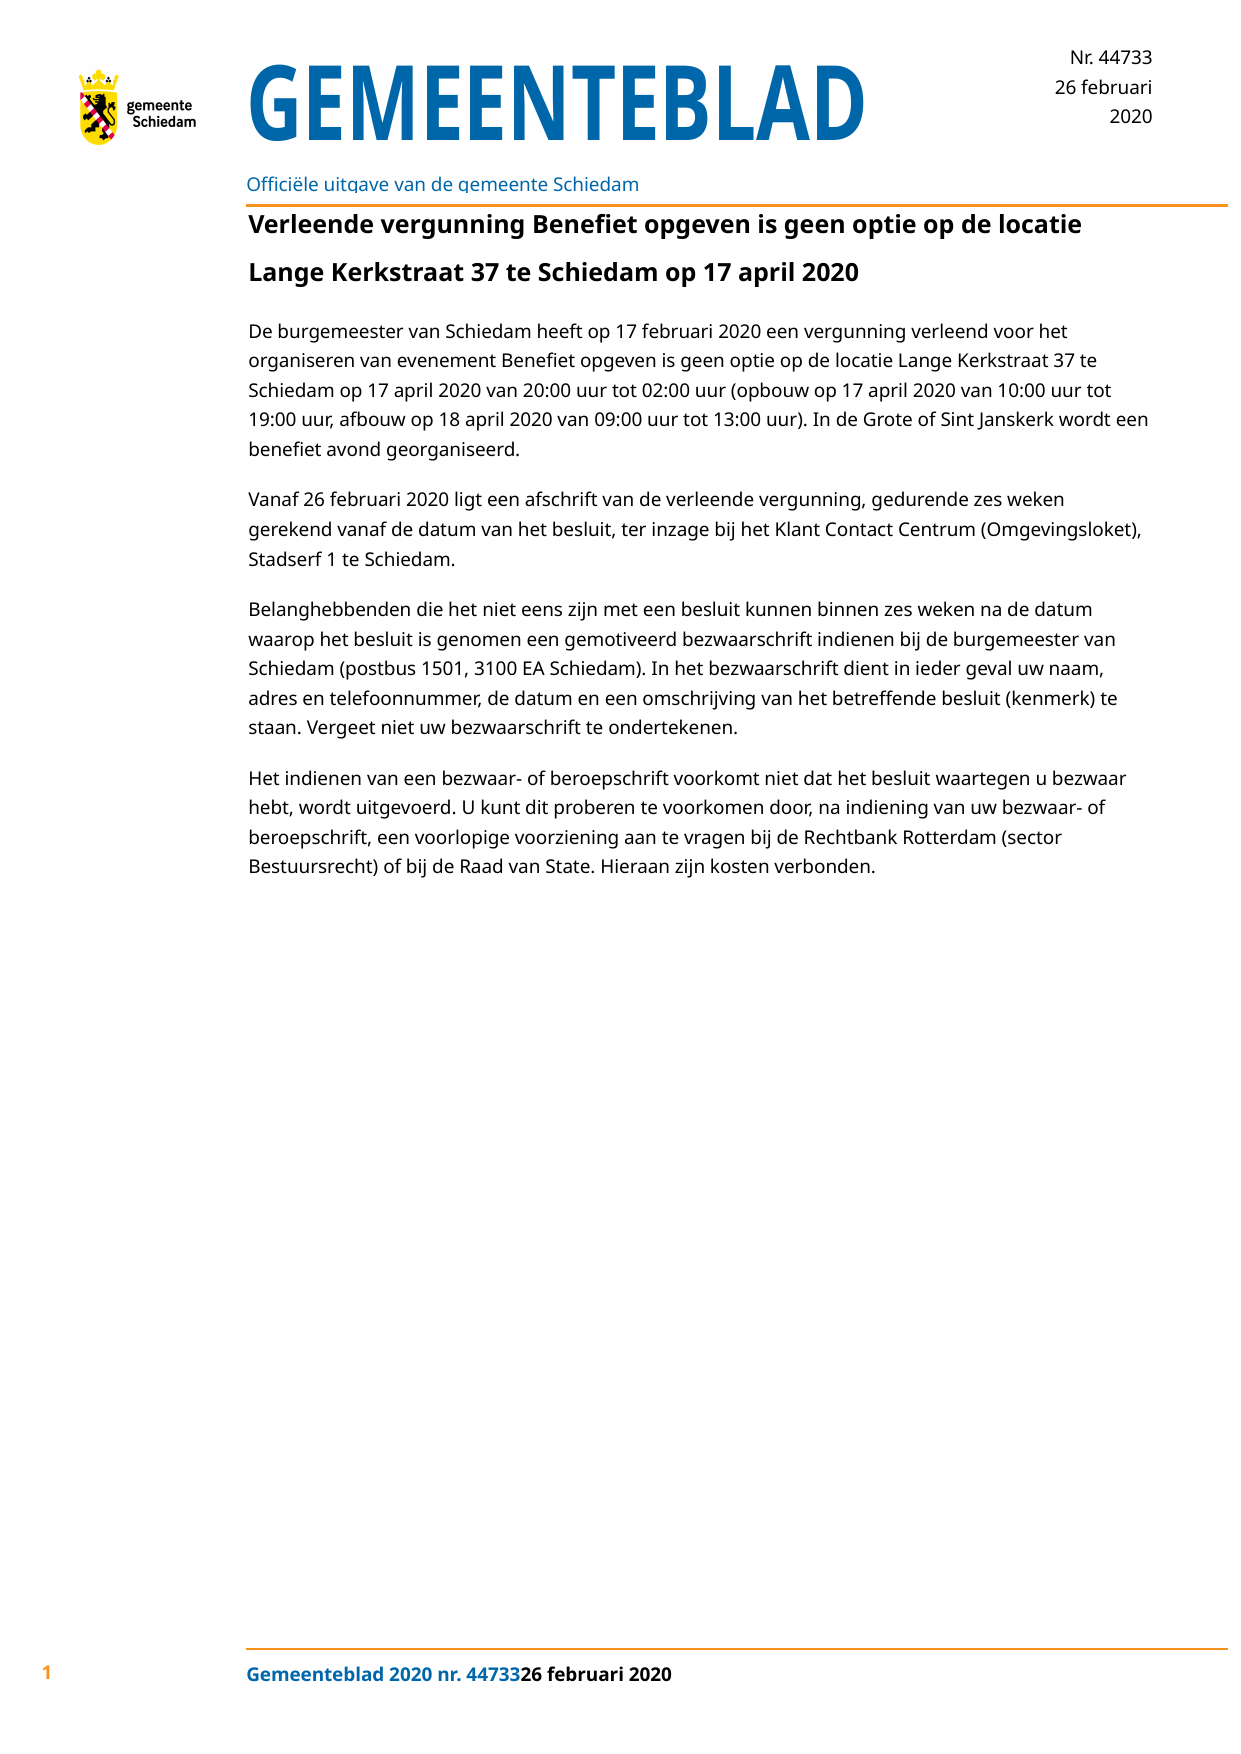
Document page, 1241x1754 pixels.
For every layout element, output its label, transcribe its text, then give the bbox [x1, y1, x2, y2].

text Verleende vergunning Benefiet opgeven is geen optie op de locatie Lange Kerkstraat 37 te Schiedam op 17 april 2020 [248, 207, 1152, 288]
picture [41, 47, 231, 172]
text Het indienen van een bezwaar- of beroepschrift voorkomt niet dat het besluit waartegen u bezwaar hebt, wordt uitgevoerd. U kunt dit proberen te voorkomen door, na indiening van uw bezwaar- of beroepschrift, een voorlopige voorziening aan te vragen bij de Rechtbank Rotterdam (sector Bestuursrecht) of bij de Raad van State. Hieraan zijn kosten verbonden. [248, 765, 1152, 879]
text Vanaf 26 februari 2020 ligt een afschrift van de verleende vergunning, gedurende zes weken gerekend vanaf de datum van het besluit, ter inzage bij het Klant Contact Centrum (Omgevingsloket), Stadserf 1 te Schiedam. [248, 487, 1152, 572]
text De burgemeester van Schiedam heeft op 17 februari 2020 een vergunning verleend voor het organiseren van evenement Benefiet opgeven is geen optie op de locatie Lange Kerkstraat 37 te Schiedam op 17 april 2020 van 20:00 uur tot 02:00 uur (opbouw op 17 april 2020 van 10:00 uur tot 19:00 uur, afbouw op 18 april 2020 van 09:00 uur tot 13:00 uur). In de Grote of Sint Janskerk wordt een benefiet avond georganiseerd. [248, 318, 1152, 462]
text Belanghebbenden die het niet eens zijn met een besluit kunnen binnen zes weken na de datum waarop het besluit is genomen een gemotiveerd bezwaarschrift indienen bij de burgemeester van Schiedam (postbus 1501, 3100 EA Schiedam). In het bezwaarschrift dient in ieder geval uw naam, adres en telefoonnummer, de datum en een omschrijving van het betreffende besluit (kenmerk) te staan. Vergeet niet uw bezwaarschrift te ondertekenen. [248, 596, 1152, 740]
